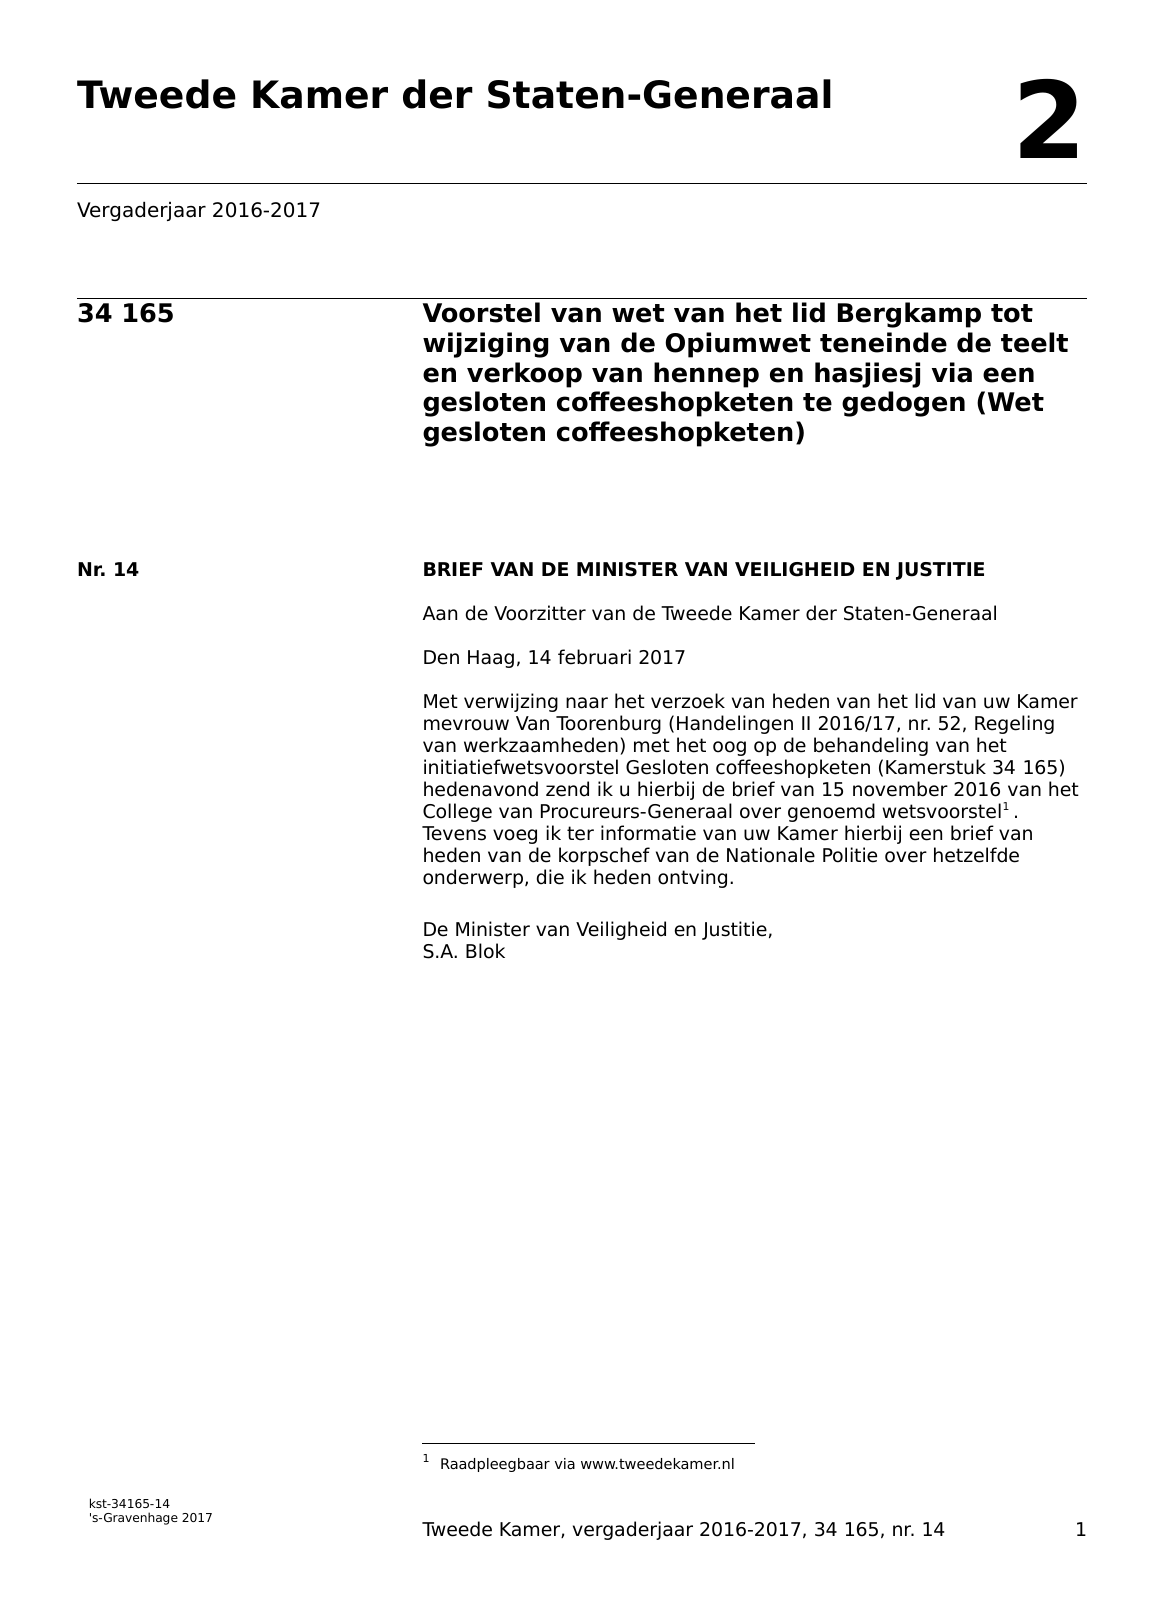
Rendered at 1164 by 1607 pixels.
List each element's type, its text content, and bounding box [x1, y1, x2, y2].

table_cell Vergaderjaar 2016-2017 [77, 184, 1087, 298]
subtitle Nr. 14 BRIEF VAN DE MINISTER VAN VEILIGHEID EN JUSTITIE [77, 558, 1087, 580]
text Aan de Voorzitter van de Tweede Kamer der Staten-Generaal [422, 603, 1087, 624]
text 's-Gravenhage 2017 [88, 1511, 323, 1525]
text Met verwijzing naar het verzoek van heden van het lid van uw Kamer mevrouw Van Toorenburg (Handelingen II 2016/17, nr. 52, Regeling van werkzaamheden) met het oog op de behandeling van het initiatiefwetsvoorstel Gesloten coffeeshopketen (Kamerstuk 34 165) hedenavond zend ik u hierbij de brief van 15 november 2016 van het College van Procureurs-Generaal over genoemd wetsvoorstel. Tevens voeg ik ter informatie van uw Kamer hierbij een brief van heden van de korpschef van de Nationale Politie over hetzelfde onderwerp, die ik heden ontving. [422, 691, 1087, 889]
text Den Haag, 14 februari 2017 [422, 647, 1087, 669]
text kst-34165-14 [88, 1497, 323, 1511]
text Raadpleegbaar via www.tweedekamer.nl [422, 1452, 1087, 1474]
subtitle 34 165 Voorstel van wet van het lid Bergkamp tot wijziging van de Opiumwet teneinde de teelt en verkoop van hennep en hasjiesj via een gesloten coffeeshopketen te gedogen (Wet gesloten coffeeshopketen) [77, 299, 1087, 447]
table_header 2 [886, 59, 1087, 183]
text De Minister van Veiligheid en Justitie, S.A. Blok [422, 919, 1087, 963]
table_header Tweede Kamer der Staten-Generaal [77, 59, 886, 183]
